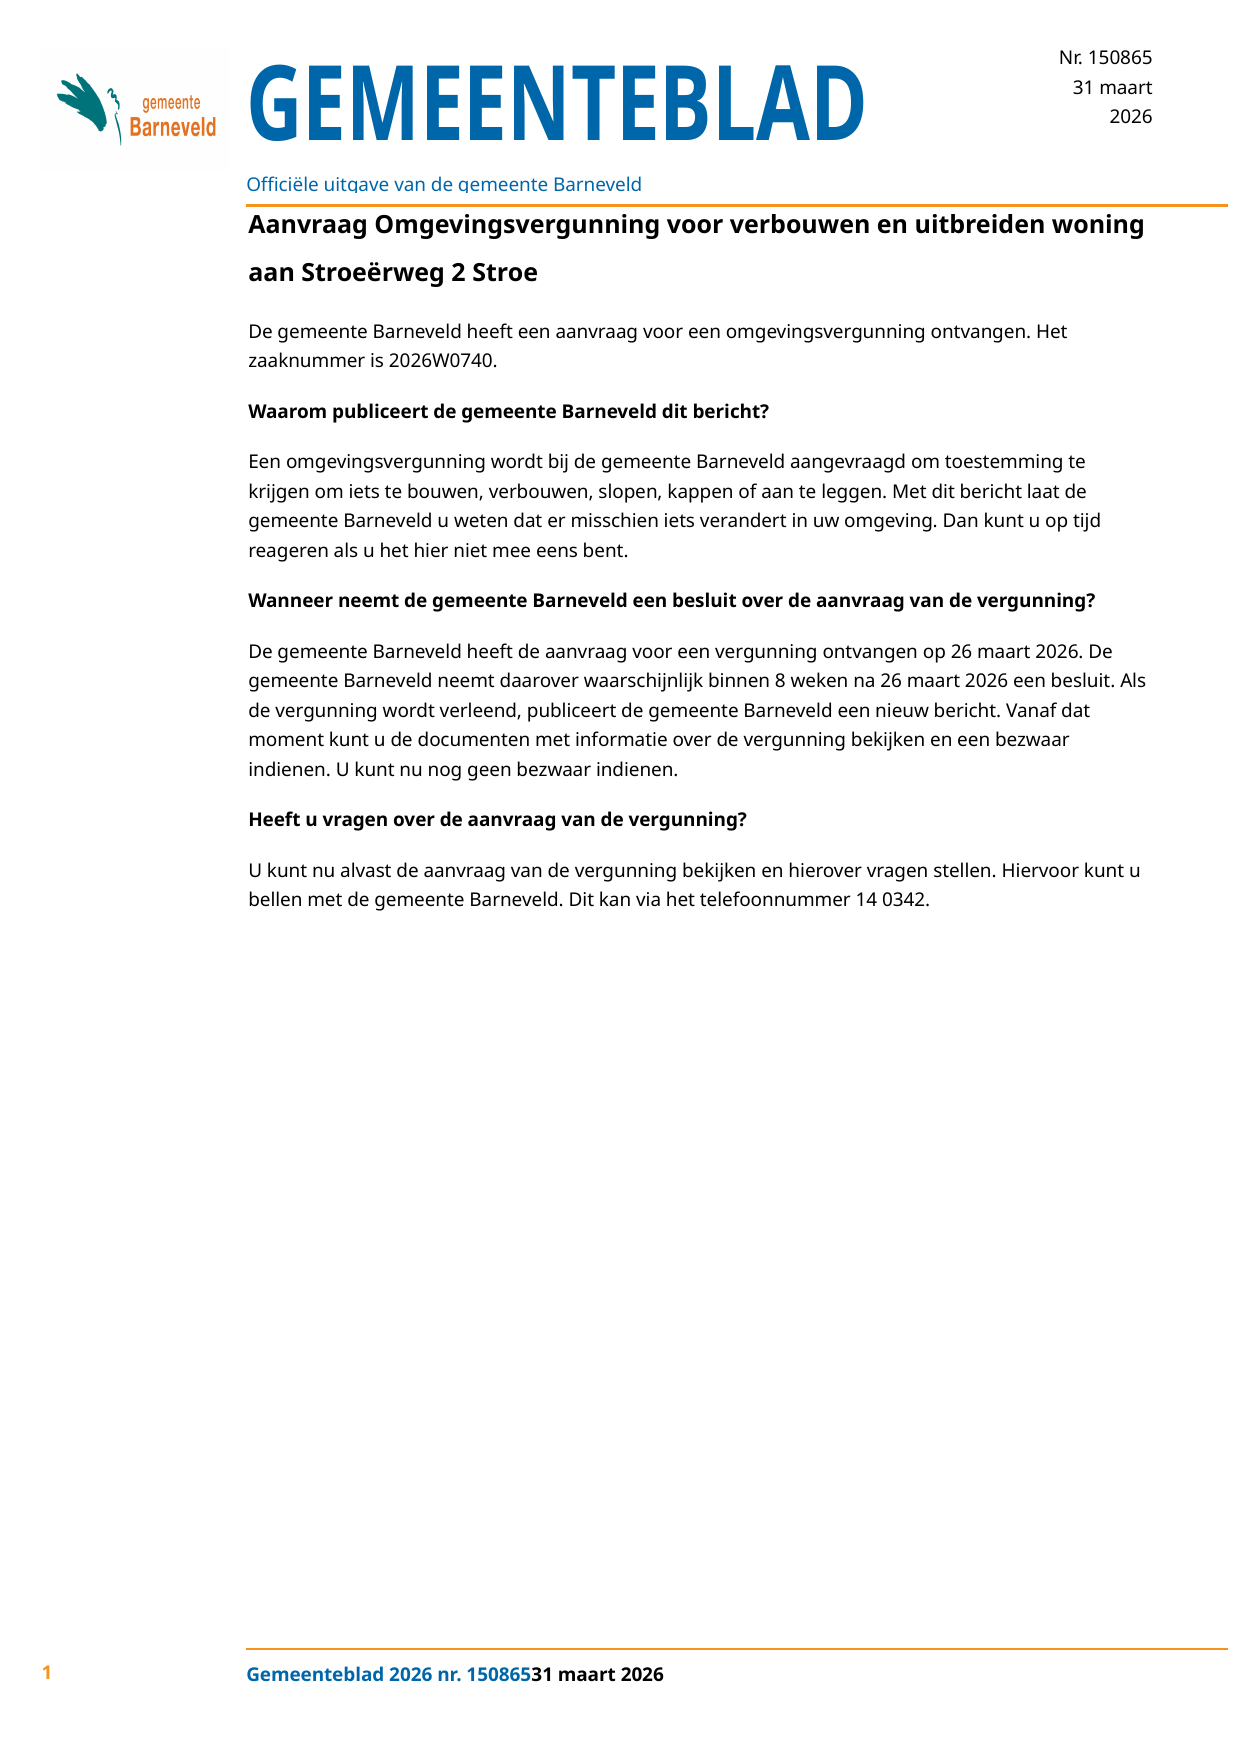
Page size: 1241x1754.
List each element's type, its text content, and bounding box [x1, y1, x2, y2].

text Heeft u vragen over de aanvraag van de vergunning? [248, 807, 1152, 832]
text Waarom publiceert de gemeente Barneveld dit bericht? [248, 398, 1152, 424]
text De gemeente Barneveld heeft een aanvraag voor een omgevingsvergunning ontvangen. Het zaaknummer is 2026W0740. [248, 318, 1152, 373]
picture [41, 47, 231, 172]
text Een omgevingsvergunning wordt bij de gemeente Barneveld aangevraagd om toestemming te krijgen om iets te bouwen, verbouwen, slopen, kappen of aan te leggen. Met dit bericht laat de gemeente Barneveld u weten dat er misschien iets verandert in uw omgeving. Dan kunt u op tijd reageren als u het hier niet mee eens bent. [248, 448, 1152, 563]
text Aanvraag Omgevingsvergunning voor verbouwen en uitbreiden woning aan Stroeërweg 2 Stroe [248, 207, 1152, 288]
text Wanneer neemt de gemeente Barneveld een besluit over de aanvraag van de vergunning? [248, 587, 1152, 613]
text U kunt nu alvast de aanvraag van de vergunning bekijken en hierover vragen stellen. Hiervoor kunt u bellen met de gemeente Barneveld. Dit kan via het telefoonnummer 14 0342. [248, 857, 1152, 912]
text De gemeente Barneveld heeft de aanvraag voor een vergunning ontvangen op 26 maart 2026. De gemeente Barneveld neemt daarover waarschijnlijk binnen 8 weken na 26 maart 2026 een besluit. Als de vergunning wordt verleend, publiceert de gemeente Barneveld een nieuw bericht. Vanaf dat moment kunt u de documenten met informatie over de vergunning bekijken en een bezwaar indienen. U kunt nu nog geen bezwaar indienen. [248, 638, 1152, 782]
